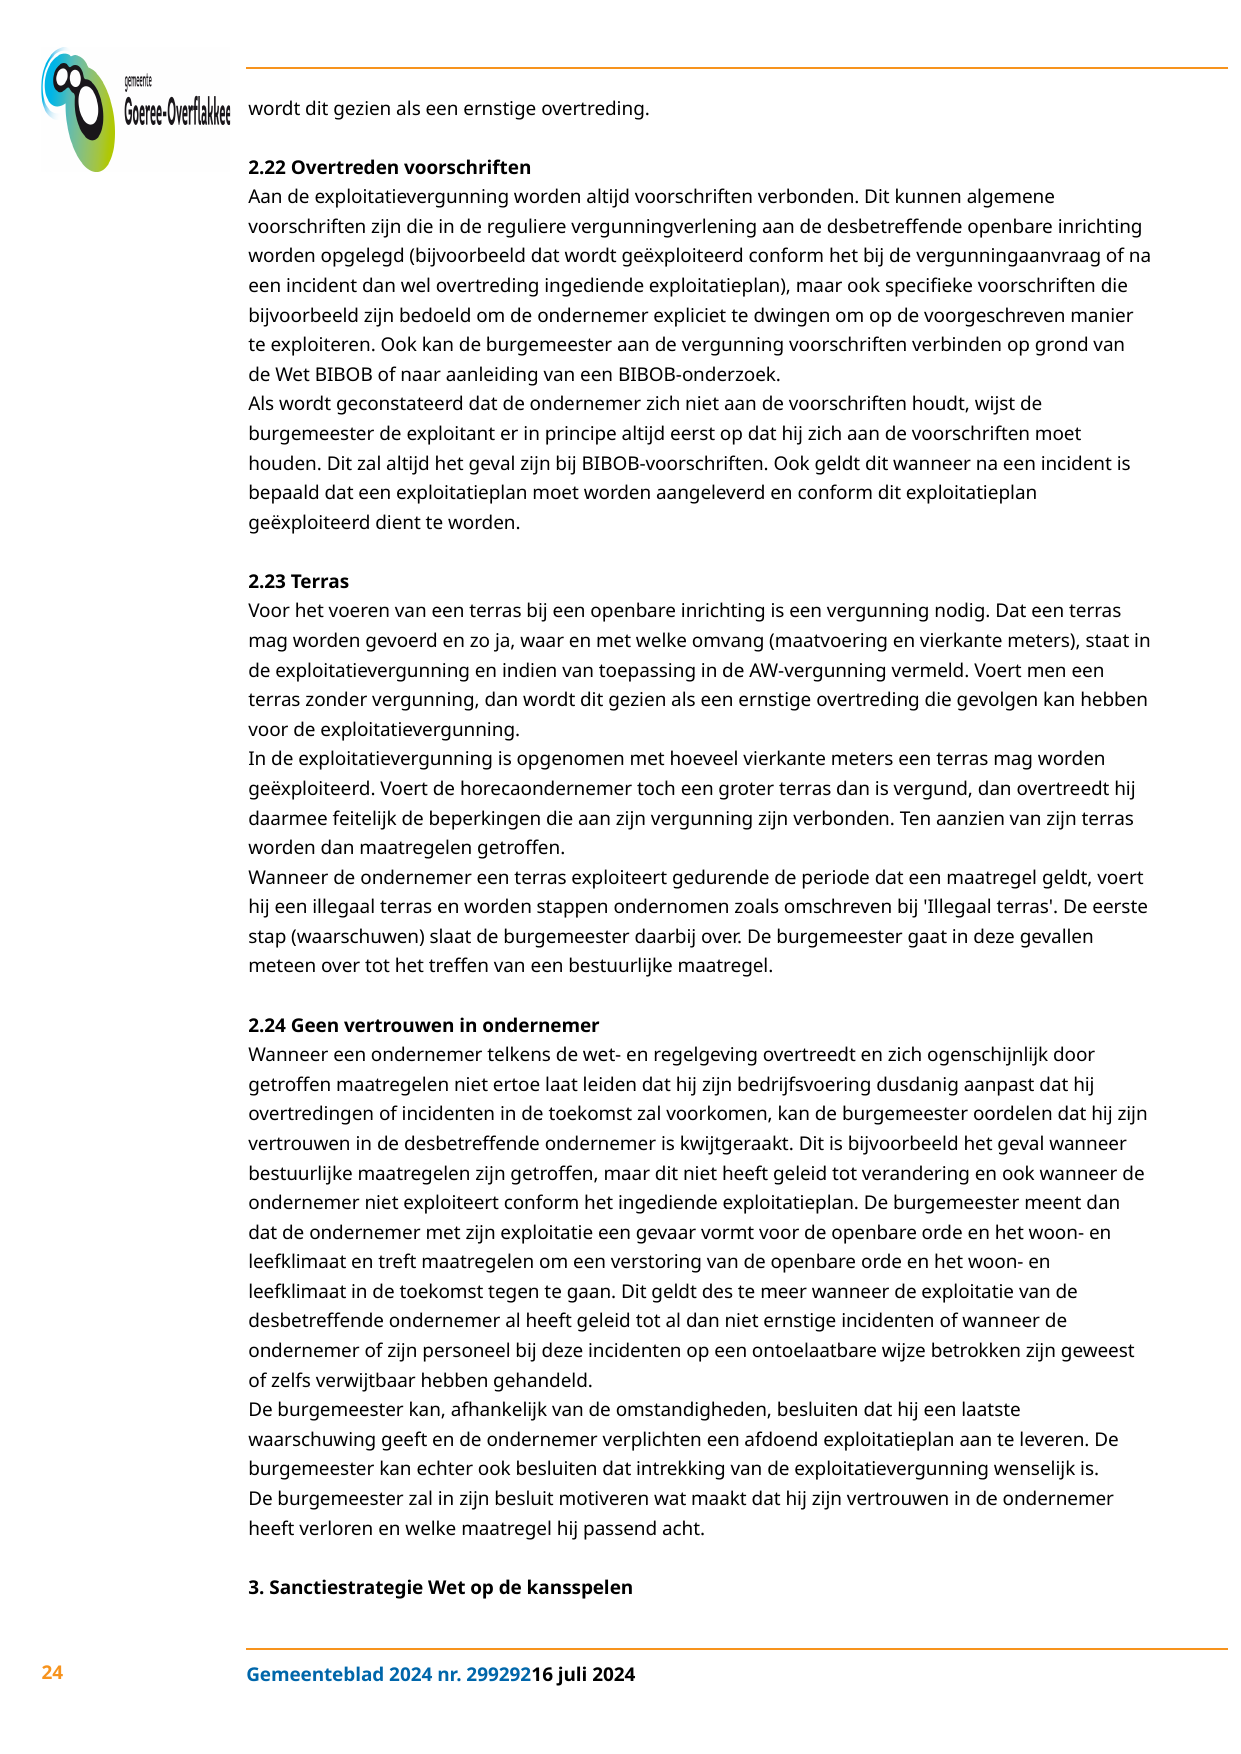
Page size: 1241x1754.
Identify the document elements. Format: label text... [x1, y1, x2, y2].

text 2.24 Geen vertrouwen in ondernemer [248, 1012, 1152, 1038]
text De burgemeester zal in zijn besluit motiveren wat maakt dat hij zijn vertrouwen in de ondernemer heeft verloren en welke maatregel hij passend acht. [248, 1485, 1152, 1541]
text Wanneer een ondernemer telkens de wet- en regelgeving overtreedt en zich ogenschijnlijk door getroffen maatregelen niet ertoe laat leiden dat hij zijn bedrijfsvoering dusdanig aanpast dat hij overtredingen of incidenten in de toekomst zal voorkomen, kan de burgemeester oordelen dat hij zijn vertrouwen in de desbetreffende ondernemer is kwijtgeraakt. Dit is bijvoorbeeld het geval wanneer bestuurlijke maatregelen zijn getroffen, maar dit niet heeft geleid tot verandering en ook wanneer de ondernemer niet exploiteert conform het ingediende exploitatieplan. De burgemeester meent dan dat de ondernemer met zijn exploitatie een gevaar vormt voor de openbare orde en het woon- en leefklimaat en treft maatregelen om een verstoring van de openbare orde en het woon- en leefklimaat in de toekomst tegen te gaan. Dit geldt des te meer wanneer de exploitatie van de desbetreffende ondernemer al heeft geleid tot al dan niet ernstige incidenten of wanneer de ondernemer of zijn personeel bij deze incidenten op een ontoelaatbare wijze betrokken zijn geweest of zelfs verwijtbaar hebben gehandeld. [248, 1041, 1152, 1393]
text In de exploitatievergunning is opgenomen met hoeveel vierkante meters een terras mag worden geëxploiteerd. Voert de horecaondernemer toch een groter terras dan is vergund, dan overtreedt hij daarmee feitelijk de beperkingen die aan zijn vergunning zijn verbonden. Ten aanzien van zijn terras worden dan maatregelen getroffen. [248, 746, 1152, 860]
text De burgemeester kan, afhankelijk van de omstandigheden, besluiten dat hij een laatste waarschuwing geeft en de ondernemer verplichten een afdoend exploitatieplan aan te leveren. De burgemeester kan echter ook besluiten dat intrekking van de exploitatievergunning wenselijk is. [248, 1396, 1152, 1481]
text 2.22 Overtreden voorschriften [248, 154, 1152, 180]
text Wanneer de ondernemer een terras exploiteert gedurende de periode dat een maatregel geldt, voert hij een illegaal terras en worden stappen ondernomen zoals omschreven bij 'Illegaal terras'. De eerste stap (waarschuwen) slaat de burgemeester daarbij over. De burgemeester gaat in deze gevallen meteen over tot het treffen van een bestuurlijke maatregel. [248, 864, 1152, 978]
text Als wordt geconstateerd dat de ondernemer zich niet aan de voorschriften houdt, wijst de burgemeester de exploitant er in principe altijd eerst op dat hij zich aan de voorschriften moet houden. Dit zal altijd het geval zijn bij BIBOB-voorschriften. Ook geldt dit wanneer na een incident is bepaald dat een exploitatieplan moet worden aangeleverd en conform dit exploitatieplan geëxploiteerd dient te worden. [248, 391, 1152, 535]
text 2.23 Terras [248, 568, 1152, 594]
text Voor het voeren van een terras bij een openbare inrichting is een vergunning nodig. Dat een terras mag worden gevoerd en zo ja, waar en met welke omvang (maatvoering en vierkante meters), staat in de exploitatievergunning en indien van toepassing in de AW-vergunning vermeld. Voert men een terras zonder vergunning, dan wordt dit gezien als een ernstige overtreding die gevolgen kan hebben voor de exploitatievergunning. [248, 598, 1152, 742]
picture [41, 47, 231, 172]
text wordt dit gezien als een ernstige overtreding. [248, 95, 1152, 121]
text 3. Sanctiestrategie Wet op de kansspelen [248, 1574, 1152, 1600]
text Aan de exploitatievergunning worden altijd voorschriften verbonden. Dit kunnen algemene voorschriften zijn die in de reguliere vergunningverlening aan de desbetreffende openbare inrichting worden opgelegd (bijvoorbeeld dat wordt geëxploiteerd conform het bij de vergunningaanvraag of na een incident dan wel overtreding ingediende exploitatieplan), maar ook specifieke voorschriften die bijvoorbeeld zijn bedoeld om de ondernemer expliciet te dwingen om op de voorgeschreven manier te exploiteren. Ook kan de burgemeester aan de vergunning voorschriften verbinden op grond van de Wet BIBOB of naar aanleiding van een BIBOB-onderzoek. [248, 183, 1152, 387]
